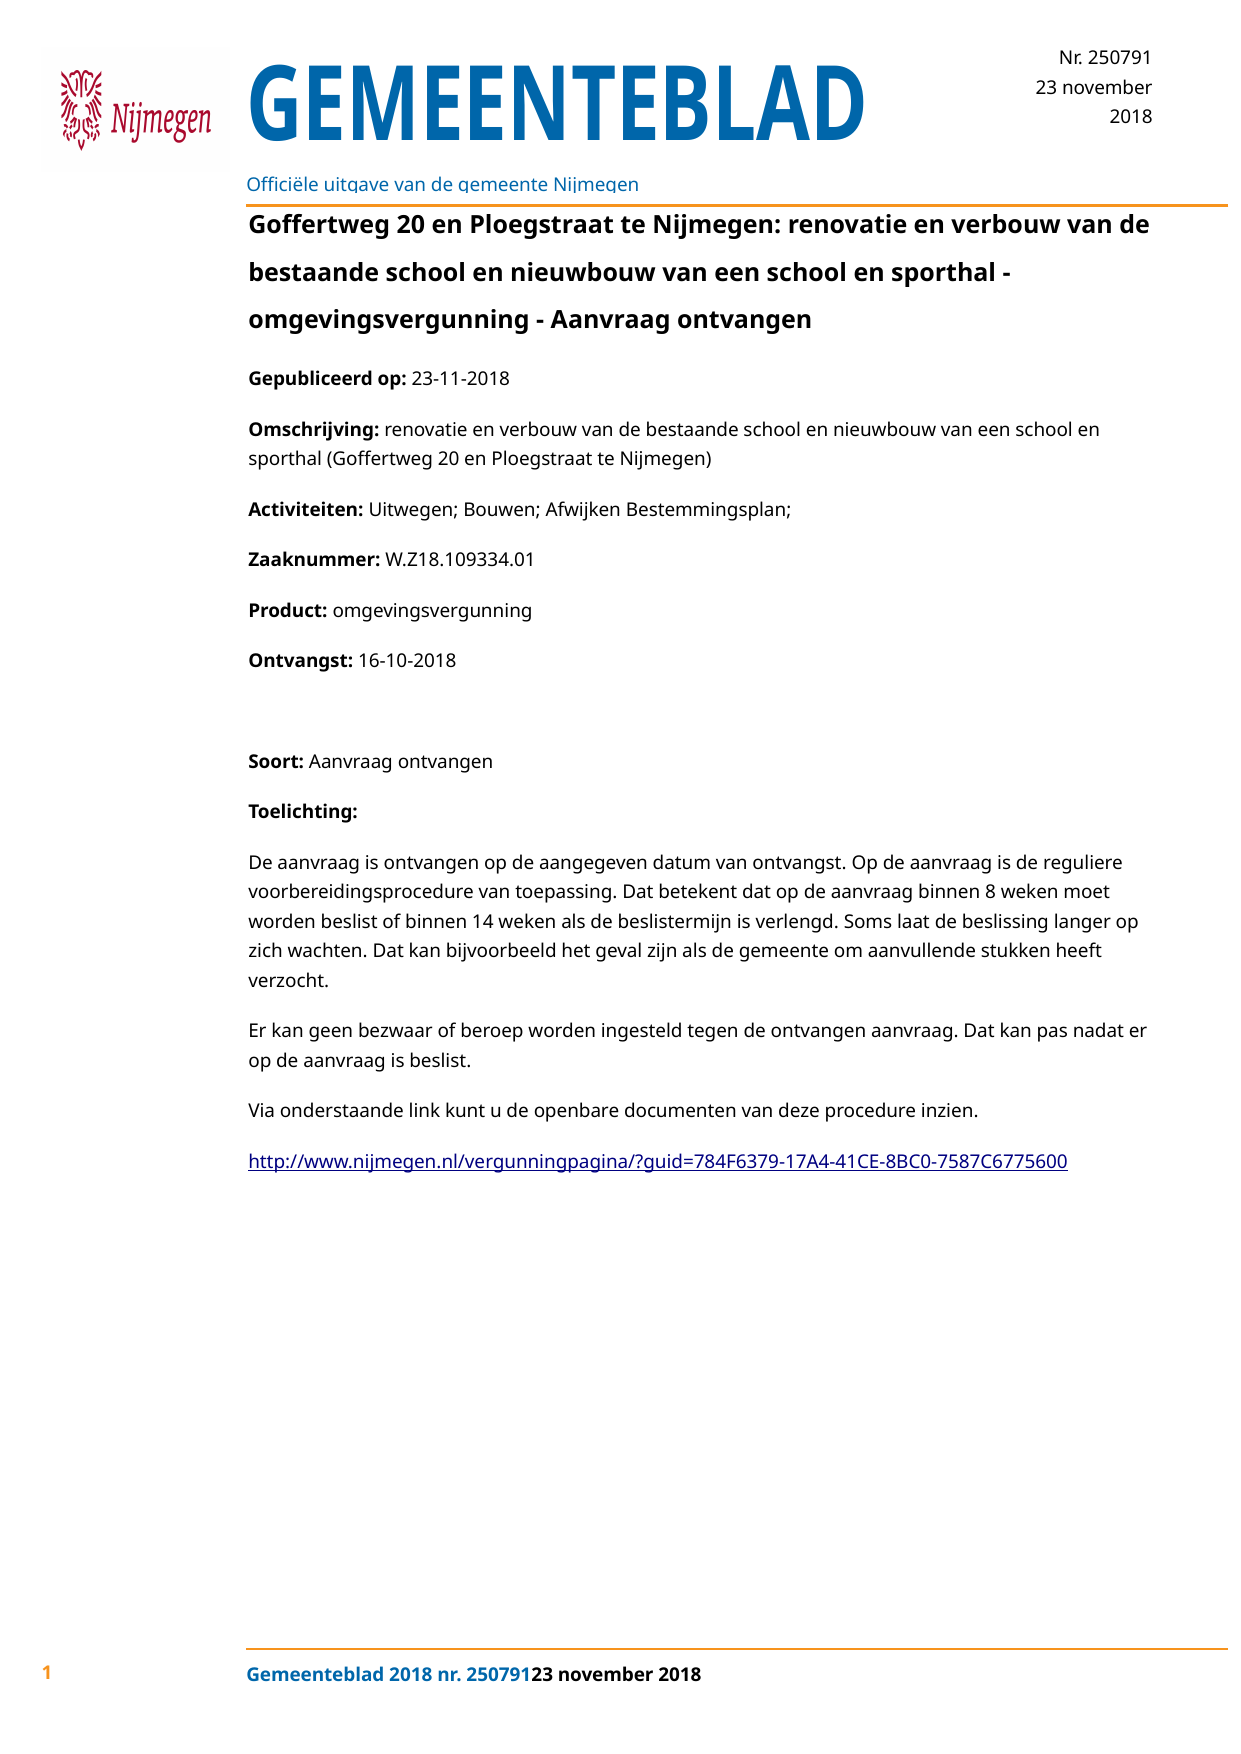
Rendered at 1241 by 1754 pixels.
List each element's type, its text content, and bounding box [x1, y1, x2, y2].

picture [41, 47, 231, 172]
text Soort: Aanvraag ontvangen [248, 748, 1152, 774]
text Er kan geen bezwaar of beroep worden ingesteld tegen de ontvangen aanvraag. Dat kan pas nadat er op de aanvraag is beslist. [248, 1018, 1152, 1073]
text Toelichting: [248, 798, 1152, 824]
text Gepubliceerd op: 23-11-2018 [248, 366, 1152, 391]
text Via onderstaande link kunt u de openbare documenten van deze procedure inzien. [248, 1098, 1152, 1123]
text Omschrijving: renovatie en verbouw van de bestaande school en nieuwbouw van een school en sporthal (Goffertweg 20 en Ploegstraat te Nijmegen) [248, 416, 1152, 471]
text Activiteiten: Uitwegen; Bouwen; Afwijken Bestemmingsplan; [248, 496, 1152, 522]
text http://www.nijmegen.nl/vergunningpagina/?guid=784F6379-17A4-41CE-8BC0-7587C6775600 [248, 1148, 1152, 1174]
text Goffertweg 20 en Ploegstraat te Nijmegen: renovatie en verbouw van de bestaande school en nieuwbouw van een school en sporthal - omgevingsvergunning - Aanvraag ontvangen [248, 207, 1152, 336]
text Ontvangst: 16-10-2018 [248, 647, 1152, 673]
text Zaaknummer: W.Z18.109334.01 [248, 546, 1152, 572]
text De aanvraag is ontvangen op de aangegeven datum van ontvangst. Op de aanvraag is de reguliere voorbereidingsprocedure van toepassing. Dat betekent dat op de aanvraag binnen 8 weken moet worden beslist of binnen 14 weken als de beslistermijn is verlengd. Soms laat de beslissing langer op zich wachten. Dat kan bijvoorbeeld het geval zijn als de gemeente om aanvullende stukken heeft verzocht. [248, 849, 1152, 993]
text Product: omgevingsvergunning [248, 597, 1152, 622]
